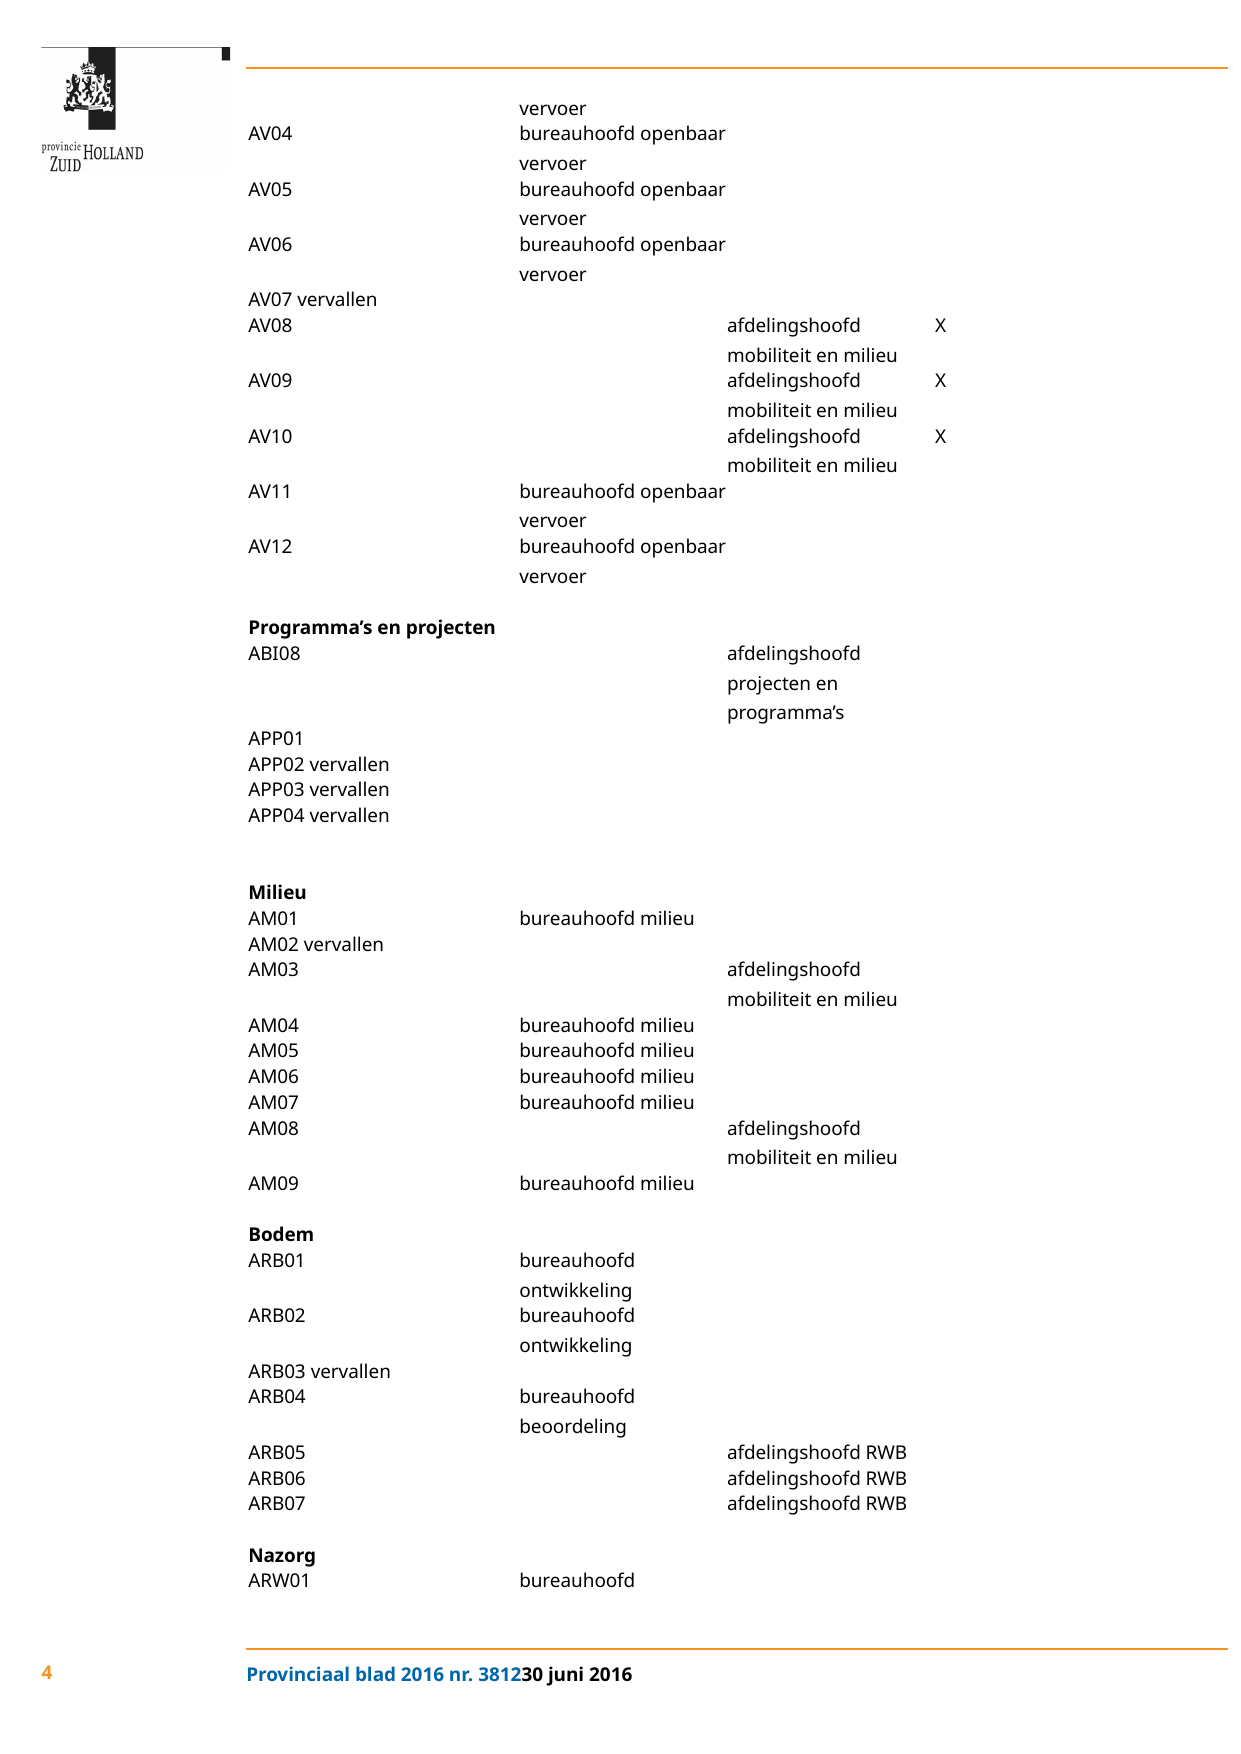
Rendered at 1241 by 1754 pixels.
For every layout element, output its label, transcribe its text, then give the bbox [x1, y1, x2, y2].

table_cell [935, 1439, 1152, 1465]
table_cell X [935, 368, 1152, 423]
table_cell AV09 [248, 368, 519, 423]
table_cell [519, 1439, 727, 1465]
table_cell [727, 231, 935, 286]
table_cell [727, 854, 935, 879]
table_cell [248, 1196, 519, 1222]
table_cell bureauhoofd openbaar vervoer [519, 176, 727, 231]
table_cell bureauhoofd ontwikkeling [519, 1303, 727, 1358]
table_cell [519, 1542, 727, 1568]
table_cell [519, 1358, 727, 1384]
table_cell ARB05 [248, 1439, 519, 1465]
table_cell bureauhoofd milieu [519, 905, 727, 931]
table_cell [935, 1384, 1152, 1439]
table_cell APP01 [248, 725, 519, 751]
table_cell ARB07 [248, 1491, 519, 1516]
table_cell Nazorg [248, 1542, 519, 1568]
table_cell AM07 [248, 1089, 519, 1115]
table_cell [248, 95, 519, 121]
table_cell bureauhoofd [519, 1568, 727, 1593]
table_cell [935, 1568, 1152, 1593]
table_cell [727, 286, 935, 312]
table_cell Programma’s en projecten [248, 615, 519, 640]
table_cell [935, 1089, 1152, 1115]
table_cell [248, 1516, 519, 1542]
table_cell APP04 vervallen [248, 802, 519, 828]
table_cell AM03 [248, 957, 519, 1012]
table_cell [727, 589, 935, 614]
table_cell [935, 640, 1152, 725]
table_cell [935, 802, 1152, 828]
table_cell ARB02 [248, 1303, 519, 1358]
table_cell AM02 vervallen [248, 931, 519, 957]
table_cell [727, 1089, 935, 1115]
table_cell [727, 1248, 935, 1303]
table_cell Milieu [248, 880, 519, 905]
table_cell AM05 [248, 1038, 519, 1063]
table_cell [727, 1568, 935, 1593]
table_cell [519, 880, 727, 905]
table_cell [519, 640, 727, 725]
table_cell [519, 286, 727, 312]
table_cell [248, 854, 519, 879]
table_cell [727, 176, 935, 231]
table_cell [519, 828, 727, 854]
table_cell [935, 880, 1152, 905]
table_cell ABI08 [248, 640, 519, 725]
table_cell [935, 1465, 1152, 1491]
table_cell bureauhoofd beoordeling [519, 1384, 727, 1439]
table_cell [935, 231, 1152, 286]
table_cell AV08 [248, 312, 519, 367]
table_cell [935, 1038, 1152, 1063]
table_cell bureauhoofd milieu [519, 1170, 727, 1196]
table_cell [519, 751, 727, 777]
table_cell [519, 368, 727, 423]
table_cell [727, 95, 935, 121]
table_cell [935, 854, 1152, 879]
table_cell [727, 828, 935, 854]
table_cell [935, 176, 1152, 231]
table_cell bureauhoofd milieu [519, 1012, 727, 1038]
table_cell [727, 121, 935, 176]
table_cell ARB06 [248, 1465, 519, 1491]
table_cell [727, 725, 935, 751]
table_cell AV04 [248, 121, 519, 176]
table_cell [935, 1115, 1152, 1170]
table_cell [727, 615, 935, 640]
table_cell [519, 1491, 727, 1516]
table_cell [519, 615, 727, 640]
table_cell [935, 1170, 1152, 1196]
table_cell [727, 478, 935, 533]
table_cell [727, 905, 935, 931]
table_cell [519, 725, 727, 751]
table_cell [935, 1012, 1152, 1038]
table_cell ARB04 [248, 1384, 519, 1439]
table_cell AV05 [248, 176, 519, 231]
table_cell afdelingshoofd mobiliteit en milieu [727, 312, 935, 367]
table_cell [935, 1222, 1152, 1247]
table_cell [519, 802, 727, 828]
table_cell [935, 95, 1152, 121]
table_cell AV06 [248, 231, 519, 286]
table_cell [727, 1064, 935, 1089]
table_cell [935, 1303, 1152, 1358]
table_cell afdelingshoofd RWB [727, 1439, 935, 1465]
table_cell [727, 1303, 935, 1358]
table_cell [727, 534, 935, 589]
table_cell [519, 931, 727, 957]
table_cell X [935, 312, 1152, 367]
table_cell [935, 931, 1152, 957]
table_cell [248, 828, 519, 854]
table_cell bureauhoofd milieu [519, 1089, 727, 1115]
table_cell afdelingshoofd RWB [727, 1491, 935, 1516]
table_cell ARB03 vervallen [248, 1358, 519, 1384]
table_cell [935, 1064, 1152, 1089]
table_cell [727, 1012, 935, 1038]
table_cell [519, 1516, 727, 1542]
table_cell [727, 1358, 935, 1384]
table_cell [727, 1384, 935, 1439]
table_cell [935, 589, 1152, 614]
table_cell bureauhoofd openbaar vervoer [519, 231, 727, 286]
table_cell bureauhoofd ontwikkeling [519, 1248, 727, 1303]
table_cell [727, 1170, 935, 1196]
table_cell [935, 828, 1152, 854]
table_cell [935, 615, 1152, 640]
table_cell [935, 534, 1152, 589]
table_cell afdelingshoofd projecten en programma’s [727, 640, 935, 725]
table_cell [727, 1222, 935, 1247]
table_cell [935, 957, 1152, 1012]
table_cell bureauhoofd openbaar vervoer [519, 478, 727, 533]
table_cell afdelingshoofd mobiliteit en milieu [727, 957, 935, 1012]
table_cell AM09 [248, 1170, 519, 1196]
table_cell bureauhoofd milieu [519, 1038, 727, 1063]
table_cell ARB01 [248, 1248, 519, 1303]
table_cell [727, 751, 935, 777]
table_cell [935, 1516, 1152, 1542]
table_cell AM06 [248, 1064, 519, 1089]
table_cell AM01 [248, 905, 519, 931]
table_cell [727, 931, 935, 957]
table_cell [727, 1038, 935, 1063]
table_cell bureauhoofd milieu [519, 1064, 727, 1089]
picture [41, 47, 231, 172]
table_cell [519, 589, 727, 614]
table_cell AV07 vervallen [248, 286, 519, 312]
table_cell [935, 905, 1152, 931]
table_cell [935, 1491, 1152, 1516]
table_cell [935, 751, 1152, 777]
table_cell [935, 777, 1152, 802]
table_cell ARW01 [248, 1568, 519, 1593]
table_cell [727, 880, 935, 905]
table_cell [519, 777, 727, 802]
table_cell [519, 854, 727, 879]
table_cell [519, 957, 727, 1012]
table_cell Bodem [248, 1222, 519, 1247]
table_cell [248, 589, 519, 614]
table_cell [519, 1115, 727, 1170]
table_cell bureauhoofd openbaar vervoer [519, 121, 727, 176]
table_cell vervoer [519, 95, 727, 121]
table_cell bureauhoofd openbaar vervoer [519, 534, 727, 589]
table_cell [519, 1465, 727, 1491]
table_cell [727, 802, 935, 828]
table_cell [935, 1542, 1152, 1568]
table_cell [935, 1196, 1152, 1222]
table_cell AV12 [248, 534, 519, 589]
table_cell afdelingshoofd mobiliteit en milieu [727, 368, 935, 423]
table_cell [935, 286, 1152, 312]
table_cell [727, 1516, 935, 1542]
table_cell APP03 vervallen [248, 777, 519, 802]
table_cell AM04 [248, 1012, 519, 1038]
table_cell [935, 1248, 1152, 1303]
table_cell AV11 [248, 478, 519, 533]
table_cell X [935, 423, 1152, 478]
table_cell AM08 [248, 1115, 519, 1170]
table_cell [935, 1358, 1152, 1384]
table_cell [519, 312, 727, 367]
table_cell [935, 478, 1152, 533]
table_cell [935, 725, 1152, 751]
table_cell AV10 [248, 423, 519, 478]
table_cell [727, 1542, 935, 1568]
table_cell [727, 777, 935, 802]
table_cell afdelingshoofd mobiliteit en milieu [727, 1115, 935, 1170]
table_cell [519, 1222, 727, 1247]
table_cell APP02 vervallen [248, 751, 519, 777]
table_cell afdelingshoofd RWB [727, 1465, 935, 1491]
table_cell afdelingshoofd mobiliteit en milieu [727, 423, 935, 478]
table_cell [519, 423, 727, 478]
table_cell [519, 1196, 727, 1222]
table_cell [935, 121, 1152, 176]
table_cell [727, 1196, 935, 1222]
